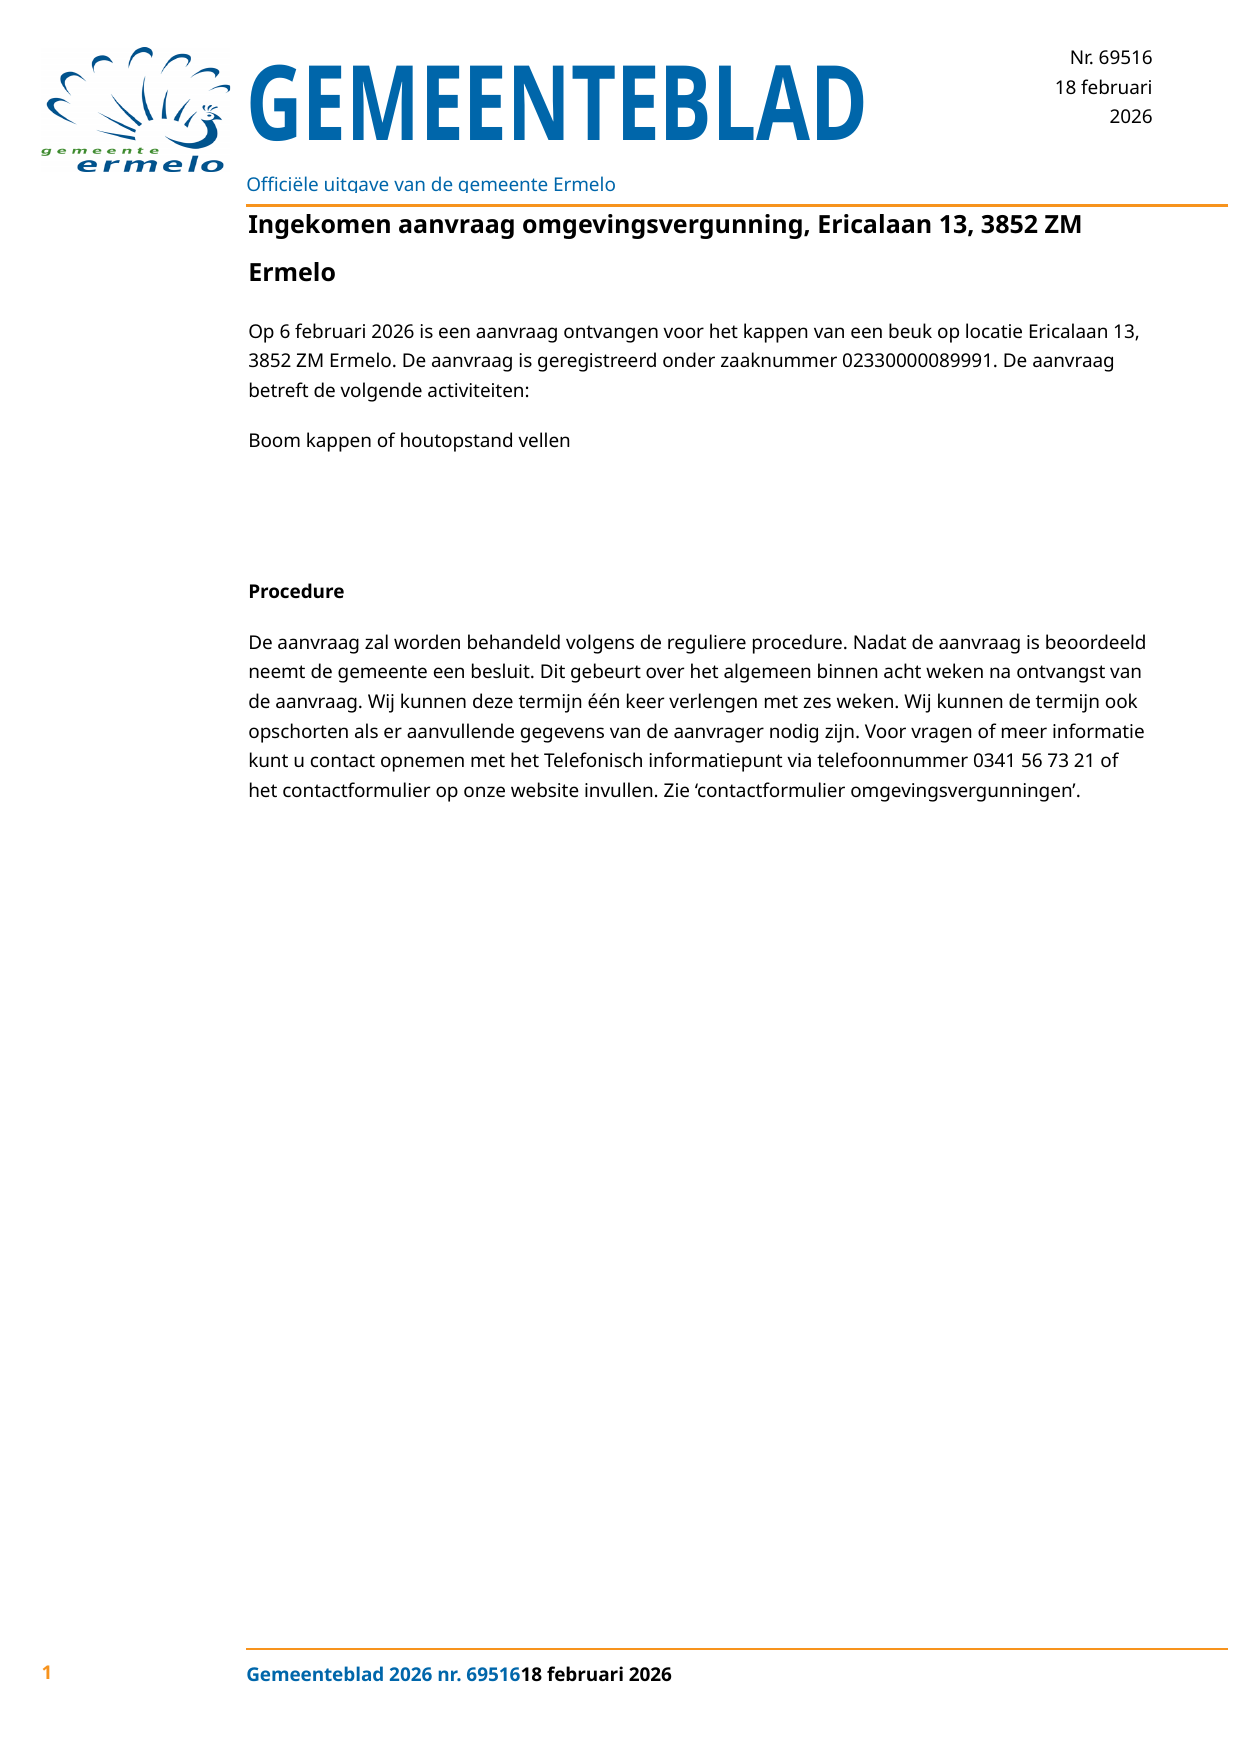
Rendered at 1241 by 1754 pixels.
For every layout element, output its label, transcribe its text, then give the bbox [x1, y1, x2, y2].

text Op 6 februari 2026 is een aanvraag ontvangen voor het kappen van een beuk op locatie Ericalaan 13, 3852 ZM Ermelo. De aanvraag is geregistreerd onder zaaknummer 02330000089991. De aanvraag betreft de volgende activiteiten: [248, 318, 1152, 403]
text De aanvraag zal worden behandeld volgens de reguliere procedure. Nadat de aanvraag is beoordeeld neemt de gemeente een besluit. Dit gebeurt over het algemeen binnen acht weken na ontvangst van de aanvraag. Wij kunnen deze termijn één keer verlengen met zes weken. Wij kunnen de termijn ook opschorten als er aanvullende gegevens van de aanvrager nodig zijn. Voor vragen of meer informatie kunt u contact opnemen met het Telefonisch informatiepunt via telefoonnummer 0341 56 73 21 of het contactformulier op onze website invullen. Zie ‘contactformulier omgevingsvergunningen’. [248, 629, 1152, 803]
text Ingekomen aanvraag omgevingsvergunning, Ericalaan 13, 3852 ZM Ermelo [248, 207, 1152, 288]
text Procedure [248, 579, 1152, 604]
text Boom kappen of houtopstand vellen [248, 427, 1152, 453]
picture [41, 47, 231, 172]
